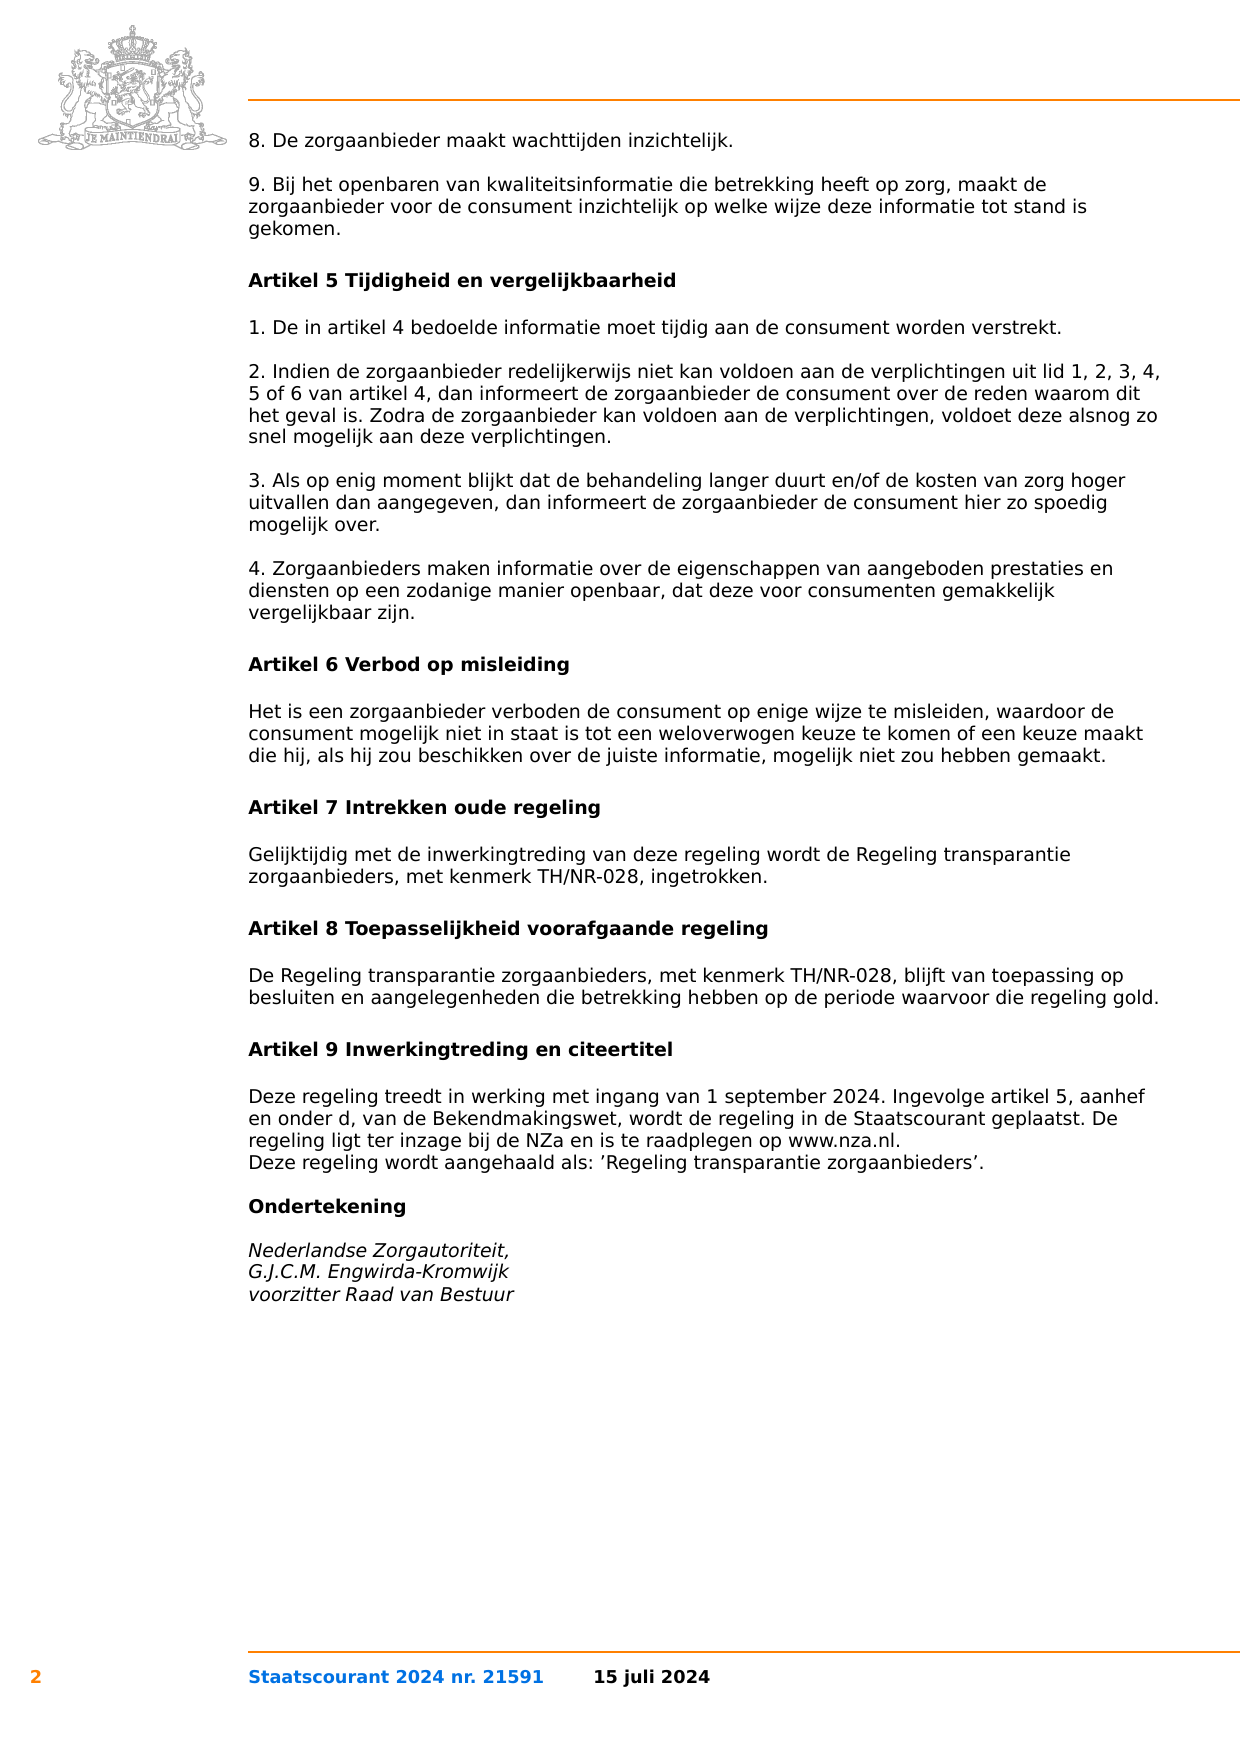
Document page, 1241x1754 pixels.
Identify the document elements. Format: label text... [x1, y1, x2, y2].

subtitle Artikel 8 Toepasselijkheid voorafgaande regeling [248, 918, 1163, 940]
subtitle Artikel 6 Verbod op misleiding [248, 654, 1163, 676]
text 2. Indien de zorgaanbieder redelijkerwijs niet kan voldoen aan de verplichtingen uit lid 1, 2, 3, 4, 5 of 6 van artikel 4, dan informeert de zorgaanbieder de consument over de reden waarom dit het geval is. Zodra de zorgaanbieder kan voldoen aan de verplichtingen, voldoet deze alsnog zo snel mogelijk aan deze verplichtingen. [248, 361, 1163, 448]
text Het is een zorgaanbieder verboden de consument op enige wijze te misleiden, waardoor de consument mogelijk niet in staat is tot een weloverwogen keuze te komen of een keuze maakt die hij, als hij zou beschikken over de juiste informatie, mogelijk niet zou hebben gemaakt. [248, 701, 1163, 767]
subtitle Artikel 9 Inwerkingtreding en citeertitel [248, 1039, 1163, 1061]
text 1. De in artikel 4 bedoelde informatie moet tijdig aan de consument worden verstrekt. [248, 317, 1163, 339]
text Nederlandse Zorgautoriteit, G.J.C.M. Engwirda-Kromwijk voorzitter Raad van Bestuur [248, 1239, 1163, 1305]
text 4. Zorgaanbieders maken informatie over de eigenschappen van aangeboden prestaties en diensten op een zodanige manier openbaar, dat deze voor consumenten gemakkelijk vergelijkbaar zijn. [248, 558, 1163, 624]
subtitle Ondertekening [248, 1196, 1163, 1218]
subtitle Artikel 7 Intrekken oude regeling [248, 797, 1163, 819]
text Deze regeling treedt in werking met ingang van 1 september 2024. Ingevolge artikel 5, aanhef en onder d, van de Bekendmakingswet, wordt de regeling in de Staatscourant geplaatst. De regeling ligt ter inzage bij de NZa en is te raadplegen op www.nza.nl. [248, 1086, 1163, 1152]
text 8. De zorgaanbieder maakt wachttijden inzichtelijk. [248, 130, 1163, 152]
text 9. Bij het openbaren van kwaliteitsinformatie die betrekking heeft op zorg, maakt de zorgaanbieder voor de consument inzichtelijk op welke wijze deze informatie tot stand is gekomen. [248, 174, 1163, 240]
picture [38, 25, 227, 150]
text Deze regeling wordt aangehaald als: ’Regeling transparantie zorgaanbieders’. [248, 1152, 1163, 1174]
text 3. Als op enig moment blijkt dat de behandeling langer duurt en/of de kosten van zorg hoger uitvallen dan aangegeven, dan informeert de zorgaanbieder de consument hier zo spoedig mogelijk over. [248, 470, 1163, 536]
text De Regeling transparantie zorgaanbieders, met kenmerk TH/NR-028, blijft van toepassing op besluiten en aangelegenheden die betrekking hebben op de periode waarvoor die regeling gold. [248, 965, 1163, 1009]
text Gelijktijdig met de inwerkingtreding van deze regeling wordt de Regeling transparantie zorgaanbieders, met kenmerk TH/NR-028, ingetrokken. [248, 844, 1163, 888]
subtitle Artikel 5 Tijdigheid en vergelijkbaarheid [248, 270, 1163, 292]
